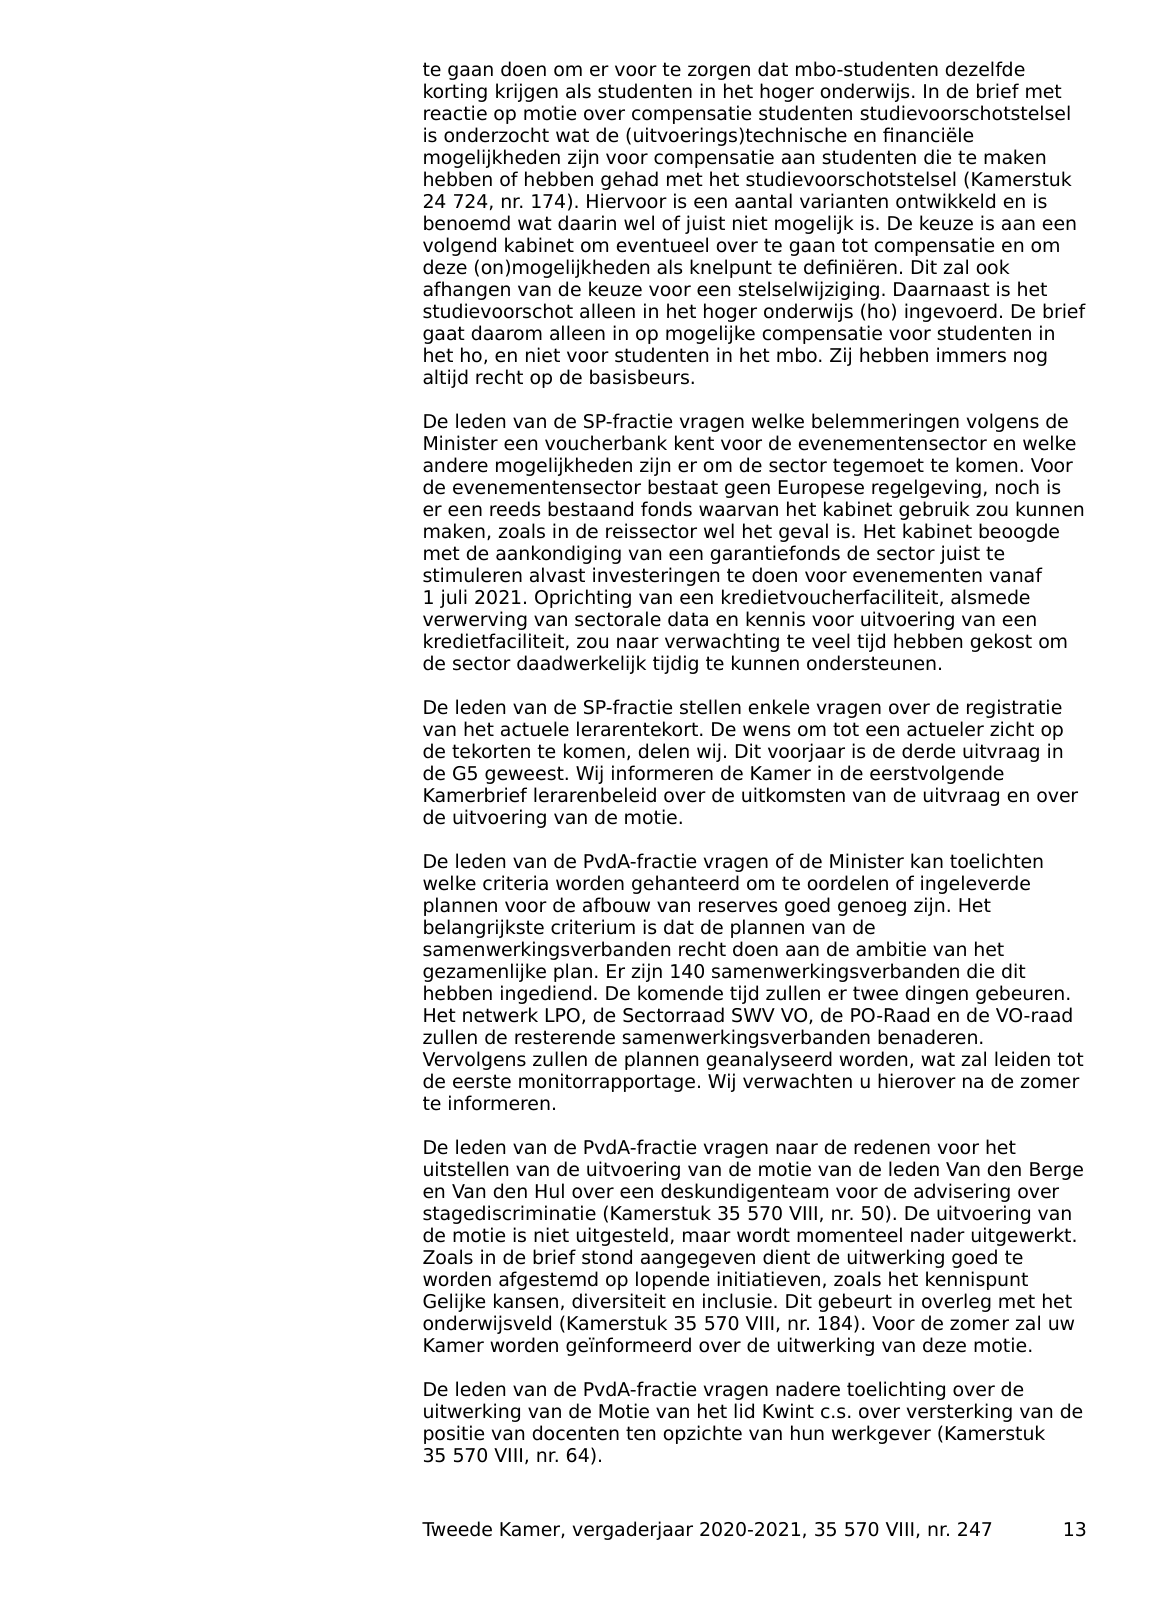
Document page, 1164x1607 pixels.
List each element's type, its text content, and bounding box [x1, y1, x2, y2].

text De leden van de PvdA-fractie vragen of de Minister kan toelichten welke criteria worden gehanteerd om te oordelen of ingeleverde plannen voor de afbouw van reserves goed genoeg zijn. Het belangrijkste criterium is dat de plannen van de samenwerkingsverbanden recht doen aan de ambitie van het gezamenlijke plan. Er zijn 140 samenwerkingsverbanden die dit hebben ingediend. De komende tijd zullen er twee dingen gebeuren. Het netwerk LPO, de Sectorraad SWV VO, de PO-Raad en de VO-raad zullen de resterende samenwerkingsverbanden benaderen. Vervolgens zullen de plannen geanalyseerd worden, wat zal leiden tot de eerste monitorrapportage. Wij verwachten u hierover na de zomer te informeren. [422, 851, 1087, 1115]
text De leden van de SP-fractie vragen welke belemmeringen volgens de Minister een voucherbank kent voor de evenementensector en welke andere mogelijkheden zijn er om de sector tegemoet te komen. Voor de evenementensector bestaat geen Europese regelgeving, noch is er een reeds bestaand fonds waarvan het kabinet gebruik zou kunnen maken, zoals in de reissector wel het geval is. Het kabinet beoogde met de aankondiging van een garantiefonds de sector juist te stimuleren alvast investeringen te doen voor evenementen vanaf 1 juli 2021. Oprichting van een kredietvoucherfaciliteit, alsmede verwerving van sectorale data en kennis voor uitvoering van een kredietfaciliteit, zou naar verwachting te veel tijd hebben gekost om de sector daadwerkelijk tijdig te kunnen ondersteunen. [422, 411, 1087, 675]
text De leden van de SP-fractie stellen enkele vragen over de registratie van het actuele lerarentekort. De wens om tot een actueler zicht op de tekorten te komen, delen wij. Dit voorjaar is de derde uitvraag in de G5 geweest. Wij informeren de Kamer in de eerstvolgende Kamerbrief lerarenbeleid over de uitkomsten van de uitvraag en over de uitvoering van de motie. [422, 697, 1087, 829]
text De leden van de PvdA-fractie vragen nadere toelichting over de uitwerking van de Motie van het lid Kwint c.s. over versterking van de positie van docenten ten opzichte van hun werkgever (Kamerstuk 35 570 VIII, nr. 64). [422, 1379, 1087, 1467]
text De leden van de PvdA-fractie vragen naar de redenen voor het uitstellen van de uitvoering van de motie van de leden Van den Berge en Van den Hul over een deskundigenteam voor de advisering over stagediscriminatie (Kamerstuk 35 570 VIII, nr. 50). De uitvoering van de motie is niet uitgesteld, maar wordt momenteel nader uitgewerkt. Zoals in de brief stond aangegeven dient de uitwerking goed te worden afgestemd op lopende initiatieven, zoals het kennispunt Gelijke kansen, diversiteit en inclusie. Dit gebeurt in overleg met het onderwijsveld (Kamerstuk 35 570 VIII, nr. 184). Voor de zomer zal uw Kamer worden geïnformeerd over de uitwerking van deze motie. [422, 1137, 1087, 1357]
text te gaan doen om er voor te zorgen dat mbo-studenten dezelfde korting krijgen als studenten in het hoger onderwijs. In de brief met reactie op motie over compensatie studenten studievoorschotstelsel is onderzocht wat de (uitvoerings)technische en financiële mogelijkheden zijn voor compensatie aan studenten die te maken hebben of hebben gehad met het studievoorschotstelsel (Kamerstuk 24 724, nr. 174). Hiervoor is een aantal varianten ontwikkeld en is benoemd wat daarin wel of juist niet mogelijk is. De keuze is aan een volgend kabinet om eventueel over te gaan tot compensatie en om deze (on)mogelijkheden als knelpunt te definiëren. Dit zal ook afhangen van de keuze voor een stelselwijziging. Daarnaast is het studievoorschot alleen in het hoger onderwijs (ho) ingevoerd. De brief gaat daarom alleen in op mogelijke compensatie voor studenten in het ho, en niet voor studenten in het mbo. Zij hebben immers nog altijd recht op de basisbeurs. [422, 59, 1087, 389]
